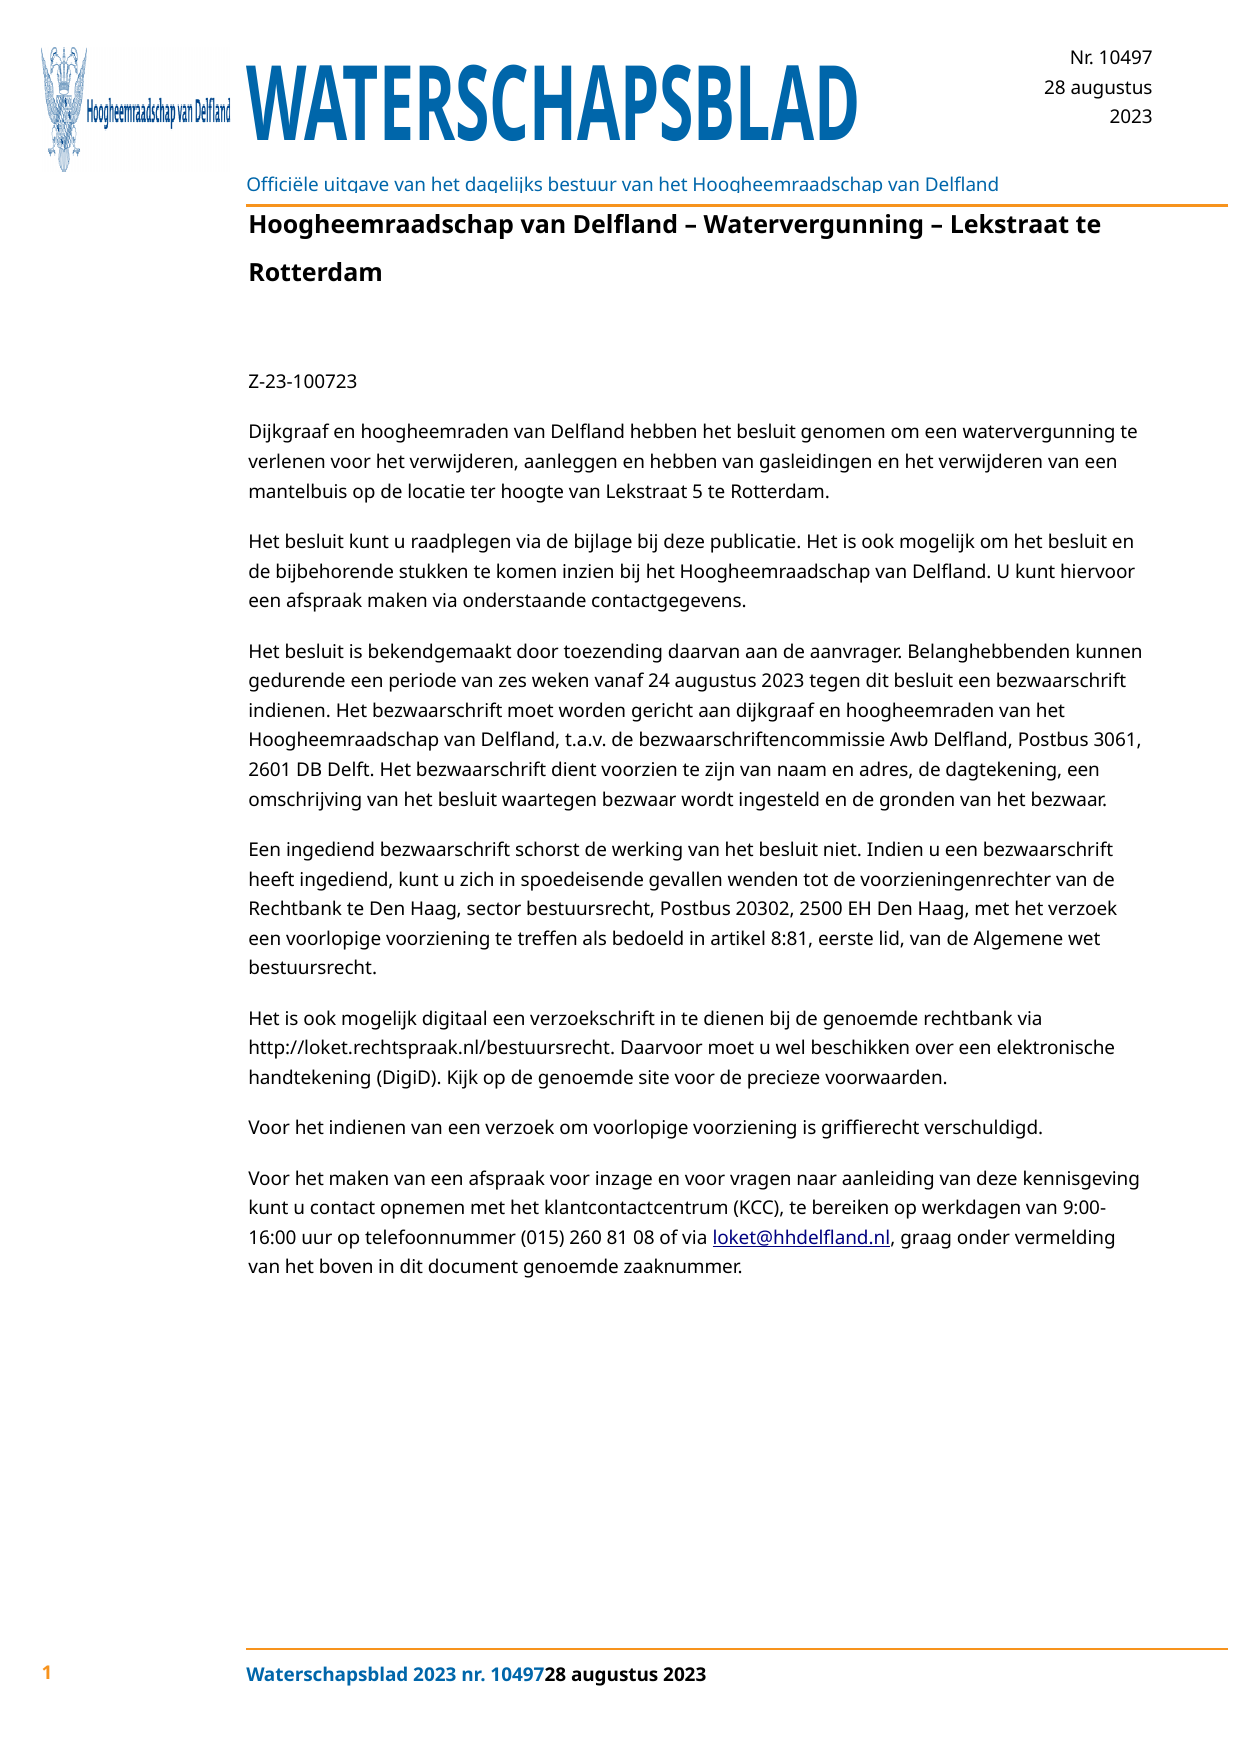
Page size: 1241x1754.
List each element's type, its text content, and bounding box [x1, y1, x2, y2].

text Z-23-100723 [248, 368, 1152, 394]
text Voor het indienen van een verzoek om voorlopige voorziening is griffierecht verschuldigd. [248, 1114, 1152, 1140]
text Een ingediend bezwaarschrift schorst de werking van het besluit niet. Indien u een bezwaarschrift heeft ingediend, kunt u zich in spoedeisende gevallen wenden tot de voorzieningenrechter van de Rechtbank te Den Haag, sector bestuursrecht, Postbus 20302, 2500 EH Den Haag, met het verzoek een voorlopige voorziening te treffen als bedoeld in artikel 8:81, eerste lid, van de Algemene wet bestuursrecht. [248, 836, 1152, 980]
picture [41, 47, 231, 172]
text Hoogheemraadschap van Delfland – Watervergunning – Lekstraat te Rotterdam [248, 207, 1152, 288]
text Voor het maken van een afspraak voor inzage en voor vragen naar aanleiding van deze kennisgeving kunt u contact opnemen met het klantcontactcentrum (KCC), te bereiken op werkdagen van 9:00-16:00 uur op telefoonnummer (015) 260 81 08 of via loket@hhdelfland.nl, graag onder vermelding van het boven in dit document genoemde zaaknummer. [248, 1165, 1152, 1279]
text Het besluit is bekendgemaakt door toezending daarvan aan de aanvrager. Belanghebbenden kunnen gedurende een periode van zes weken vanaf 24 augustus 2023 tegen dit besluit een bezwaarschrift indienen. Het bezwaarschrift moet worden gericht aan dijkgraaf en hoogheemraden van het Hoogheemraadschap van Delfland, t.a.v. de bezwaarschriftencommissie Awb Delfland, Postbus 3061, 2601 DB Delft. Het bezwaarschrift dient voorzien te zijn van naam en adres, de dagtekening, een omschrijving van het besluit waartegen bezwaar wordt ingesteld en de gronden van het bezwaar. [248, 638, 1152, 812]
text Het is ook mogelijk digitaal een verzoekschrift in te dienen bij de genoemde rechtbank via http://loket.rechtspraak.nl/bestuursrecht. Daarvoor moet u wel beschikken over een elektronische handtekening (DigiD). Kijk op de genoemde site voor de precieze voorwaarden. [248, 1005, 1152, 1090]
text Dijkgraaf en hoogheemraden van Delfland hebben het besluit genomen om een watervergunning te verlenen voor het verwijderen, aanleggen en hebben van gasleidingen en het verwijderen van een mantelbuis op de locatie ter hoogte van Lekstraat 5 te Rotterdam. [248, 419, 1152, 504]
text Het besluit kunt u raadplegen via de bijlage bij deze publicatie. Het is ook mogelijk om het besluit en de bijbehorende stukken te komen inzien bij het Hoogheemraadschap van Delfland. U kunt hiervoor een afspraak maken via onderstaande contactgegevens. [248, 528, 1152, 613]
